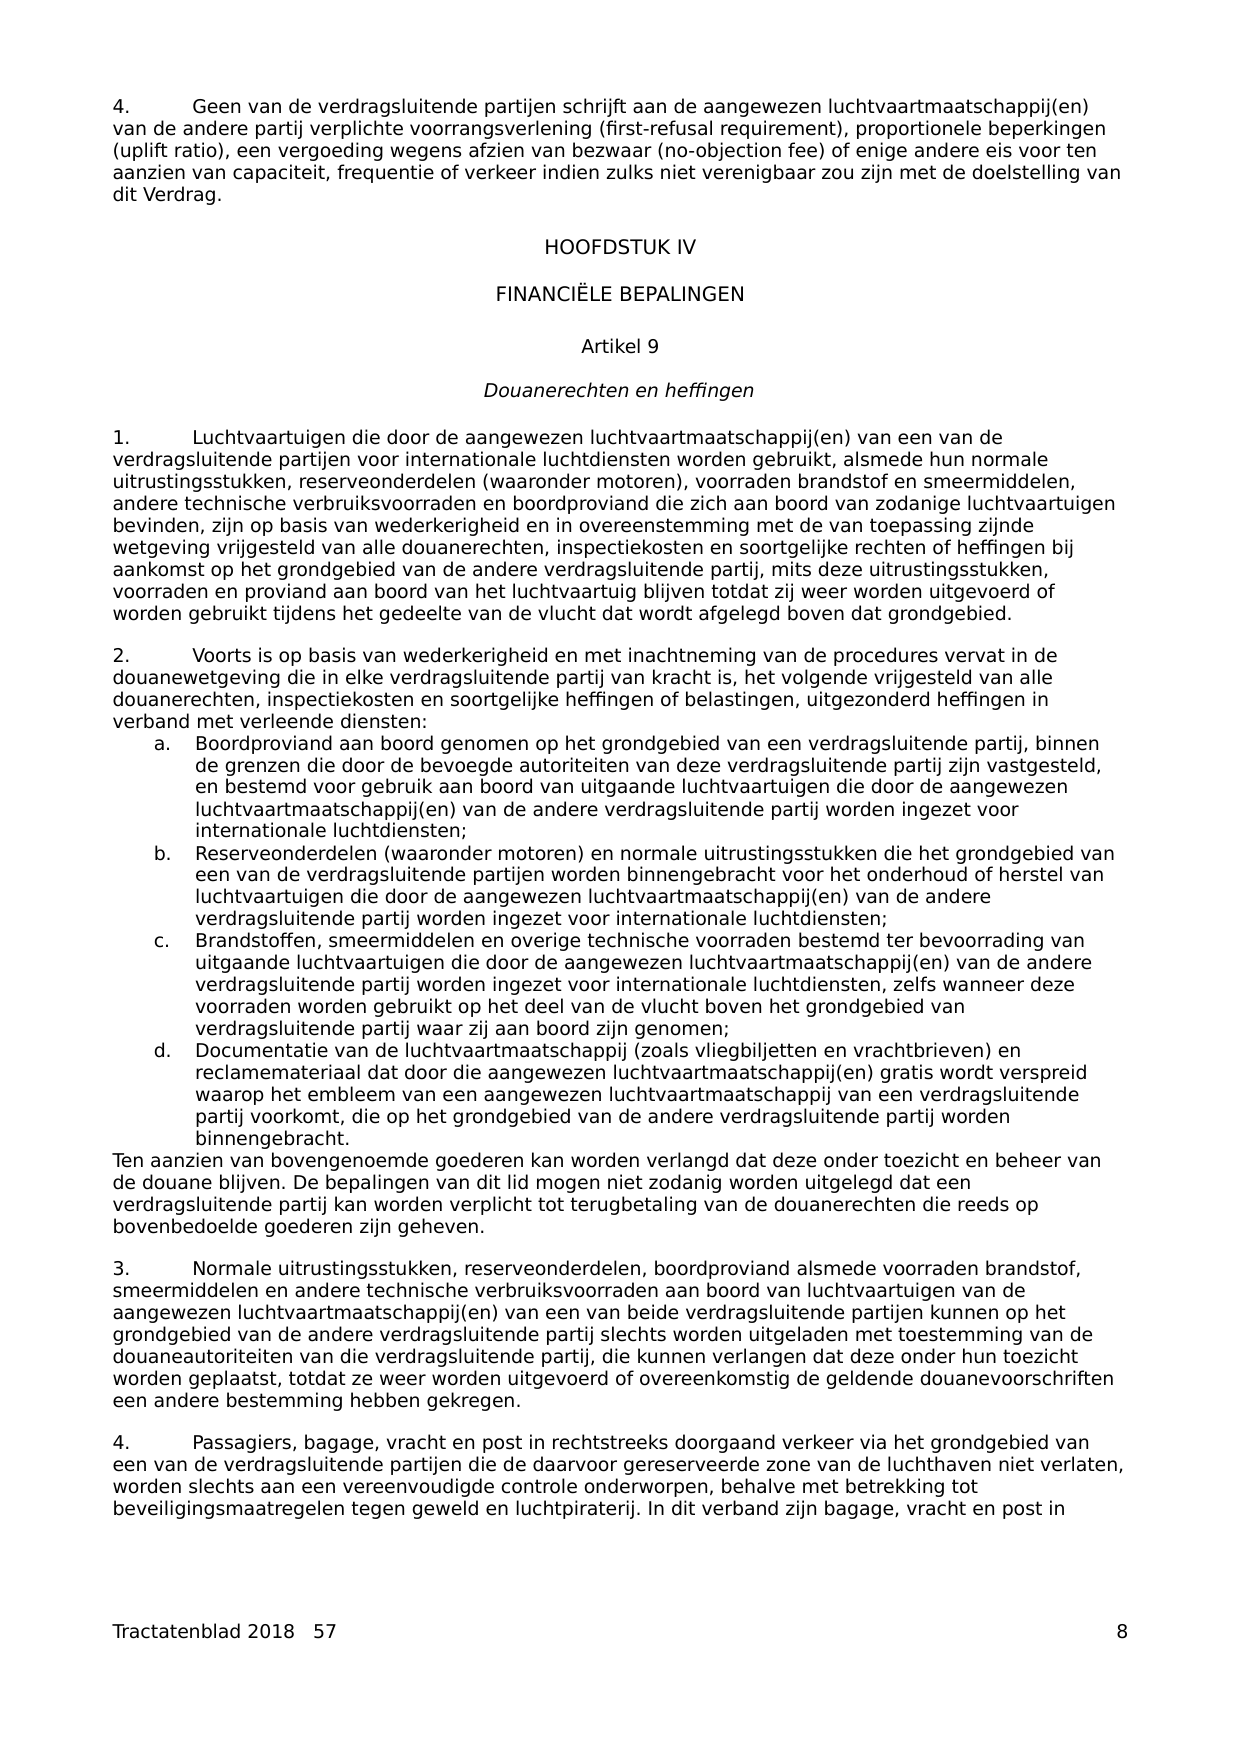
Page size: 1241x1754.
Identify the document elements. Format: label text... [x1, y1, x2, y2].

text d. Documentatie van de luchtvaartmaatschappij (zoals vliegbiljetten en vrachtbrieven) en reclamemateriaal dat door die aangewezen luchtvaartmaatschappij(en) gratis wordt verspreid waarop het embleem van een aangewezen luchtvaartmaatschappij van een verdragsluitende partij voorkomt, die op het grondgebied van de andere verdragsluitende partij worden binnengebracht. [153, 1040, 1128, 1150]
text 3. Normale uitrustingsstukken, reserveonderdelen, boordproviand alsmede voorraden brandstof, smeermiddelen en andere technische verbruiksvoorraden aan boord van luchtvaartuigen van de aangewezen luchtvaartmaatschappij(en) van een van beide verdragsluitende partijen kunnen op het grondgebied van de andere verdragsluitende partij slechts worden uitgeladen met toestemming van de douaneautoriteiten van die verdragsluitende partij, die kunnen verlangen dat deze onder hun toezicht worden geplaatst, totdat ze weer worden uitgevoerd of overeenkomstig de geldende douanevoorschriften een andere bestemming hebben gekregen. [112, 1258, 1128, 1412]
text c. Brandstoffen, smeermiddelen en overige technische voorraden bestemd ter bevoorrading van uitgaande luchtvaartuigen die door de aangewezen luchtvaartmaatschappij(en) van de andere verdragsluitende partij worden ingezet voor internationale luchtdiensten, zelfs wanneer deze voorraden worden gebruikt op het deel van de vlucht boven het grondgebied van verdragsluitende partij waar zij aan boord zijn genomen; [153, 930, 1128, 1040]
text b. Reserveonderdelen (waaronder motoren) en normale uitrustingsstukken die het grondgebied van een van de verdragsluitende partijen worden binnengebracht voor het onderhoud of herstel van luchtvaartuigen die door de aangewezen luchtvaartmaatschappij(en) van de andere verdragsluitende partij worden ingezet voor internationale luchtdiensten; [153, 842, 1128, 930]
text 1. Luchtvaartuigen die door de aangewezen luchtvaartmaatschappij(en) van een van de verdragsluitende partijen voor internationale luchtdiensten worden gebruikt, alsmede hun normale uitrustingsstukken, reserveonderdelen (waaronder motoren), voorraden brandstof en smeermiddelen, andere technische verbruiksvoorraden en boordproviand die zich aan boord van zodanige luchtvaartuigen bevinden, zijn op basis van wederkerigheid en in overeenstemming met de van toepassing zijnde wetgeving vrijgesteld van alle douanerechten, inspectiekosten en soortgelijke rechten of heffingen bij aankomst op het grondgebied van de andere verdragsluitende partij, mits deze uitrustingsstukken, voorraden en proviand aan boord van het luchtvaartuig blijven totdat zij weer worden uitgevoerd of worden gebruikt tijdens het gedeelte van de vlucht dat wordt afgelegd boven dat grondgebied. [112, 427, 1128, 624]
subtitle HOOFDSTUK IV FINANCIËLE BEPALINGEN [112, 236, 1128, 306]
text 4. Passagiers, bagage, vracht en post in rechtstreeks doorgaand verkeer via het grondgebied van een van de verdragsluitende partijen die de daarvoor gereserveerde zone van de luchthaven niet verlaten, worden slechts aan een vereenvoudigde controle onderworpen, behalve met betrekking tot beveiligingsmaatregelen tegen geweld en luchtpiraterij. In dit verband zijn bagage, vracht en post in [112, 1432, 1128, 1520]
text Ten aanzien van bovengenoemde goederen kan worden verlangd dat deze onder toezicht en beheer van de douane blijven. De bepalingen van dit lid mogen niet zodanig worden uitgelegd dat een verdragsluitende partij kan worden verplicht tot terugbetaling van de douanerechten die reeds op bovenbedoelde goederen zijn geheven. [112, 1150, 1128, 1238]
subtitle Artikel 9 Douanerechten en heffingen [112, 336, 1128, 402]
text 4. Geen van de verdragsluitende partijen schrijft aan de aangewezen luchtvaartmaatschappij(en) van de andere partij verplichte voorrangsverlening (first-refusal requirement), proportionele beperkingen (uplift ratio), een vergoeding wegens afzien van bezwaar (no-objection fee) of enige andere eis voor ten aanzien van capaciteit, frequentie of verkeer indien zulks niet verenigbaar zou zijn met de doelstelling van dit Verdrag. [112, 96, 1128, 206]
text a. Boordproviand aan boord genomen op het grondgebied van een verdragsluitende partij, binnen de grenzen die door de bevoegde autoriteiten van deze verdragsluitende partij zijn vastgesteld, en bestemd voor gebruik aan boord van uitgaande luchtvaartuigen die door de aangewezen luchtvaartmaatschappij(en) van de andere verdragsluitende partij worden ingezet voor internationale luchtdiensten; [153, 732, 1128, 842]
text 2. Voorts is op basis van wederkerigheid en met inachtneming van de procedures vervat in de douanewetgeving die in elke verdragsluitende partij van kracht is, het volgende vrijgesteld van alle douanerechten, inspectiekosten en soortgelijke heffingen of belastingen, uitgezonderd heffingen in verband met verleende diensten: [112, 644, 1128, 732]
